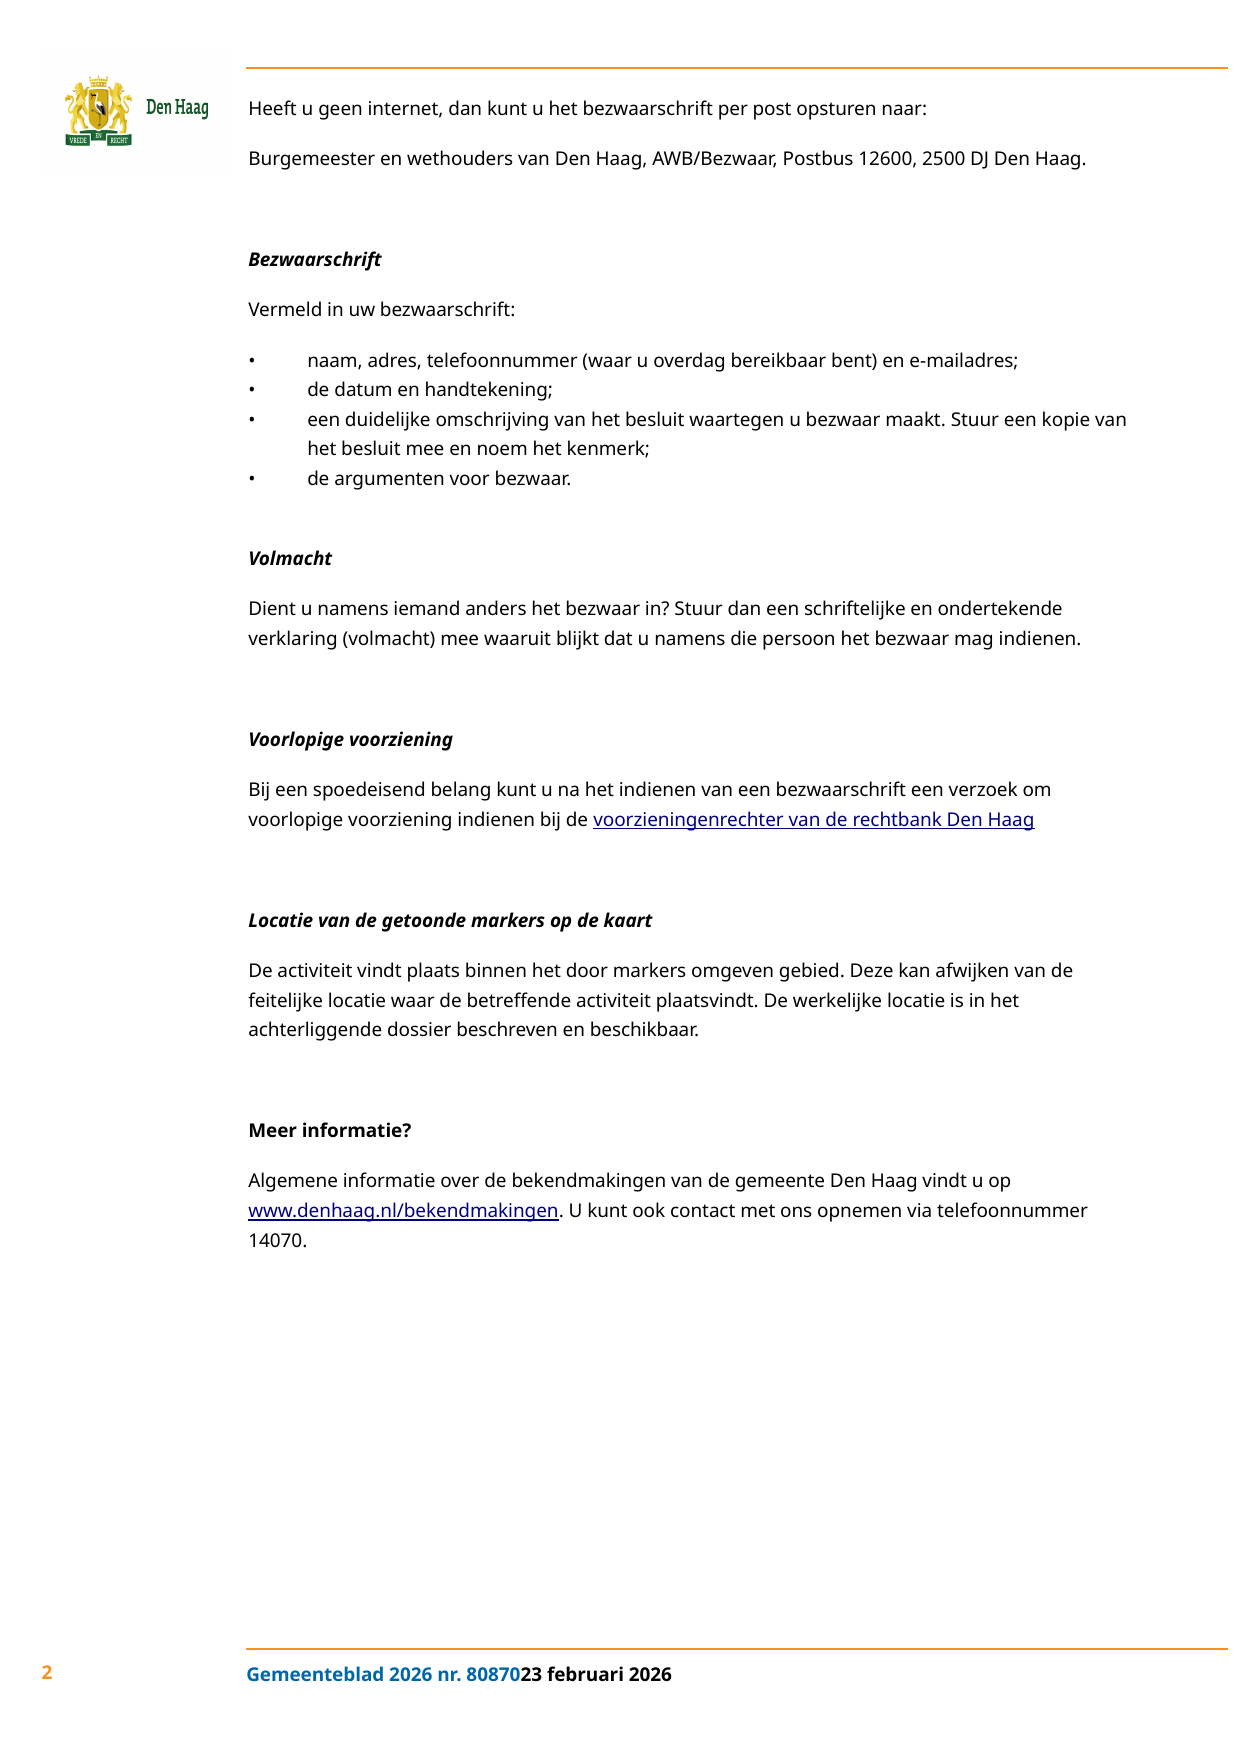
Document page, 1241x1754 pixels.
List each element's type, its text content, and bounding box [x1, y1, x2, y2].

list de datum en handtekening; [248, 376, 1152, 402]
picture [41, 47, 231, 172]
text Locatie van de getoonde markers op de kaart [248, 907, 1152, 933]
text Algemene informatie over de bekendmakingen van de gemeente Den Haag vindt u op www.denhaag.nl/bekendmakingen. U kunt ook contact met ons opnemen via telefoonnummer 14070. [248, 1168, 1152, 1253]
text De activiteit vindt plaats binnen het door markers omgeven gebied. Deze kan afwijken van de feitelijke locatie waar de betreffende activiteit plaatsvindt. De werkelijke locatie is in het achterliggende dossier beschreven en beschikbaar. [248, 957, 1152, 1042]
text Vermeld in uw bezwaarschrift: [248, 296, 1152, 322]
text Bezwaarschrift [248, 246, 1152, 272]
list een duidelijke omschrijving van het besluit waartegen u bezwaar maakt. Stuur een kopie van het besluit mee en noem het kenmerk; [248, 406, 1152, 461]
text Heeft u geen internet, dan kunt u het bezwaarschrift per post opsturen naar: [248, 95, 1152, 121]
text Volmacht [248, 545, 1152, 571]
text Dient u namens iemand anders het bezwaar in? Stuur dan een schriftelijke en ondertekende verklaring (volmacht) mee waaruit blijkt dat u namens die persoon het bezwaar mag indienen. [248, 596, 1152, 651]
text Bij een spoedeisend belang kunt u na het indienen van een bezwaarschrift een verzoek om voorlopige voorziening indienen bij de voorzieningenrechter van de rechtbank Den Haag [248, 776, 1152, 832]
text Burgemeester en wethouders van Den Haag, AWB/Bezwaar, Postbus 12600, 2500 DJ Den Haag. [248, 145, 1152, 171]
list de argumenten voor bezwaar. [248, 465, 1152, 491]
text Meer informatie? [248, 1117, 1152, 1143]
list naam, adres, telefoonnummer (waar u overdag bereikbaar bent) en e-mailadres; [248, 347, 1152, 373]
text Voorlopige voorziening [248, 726, 1152, 752]
